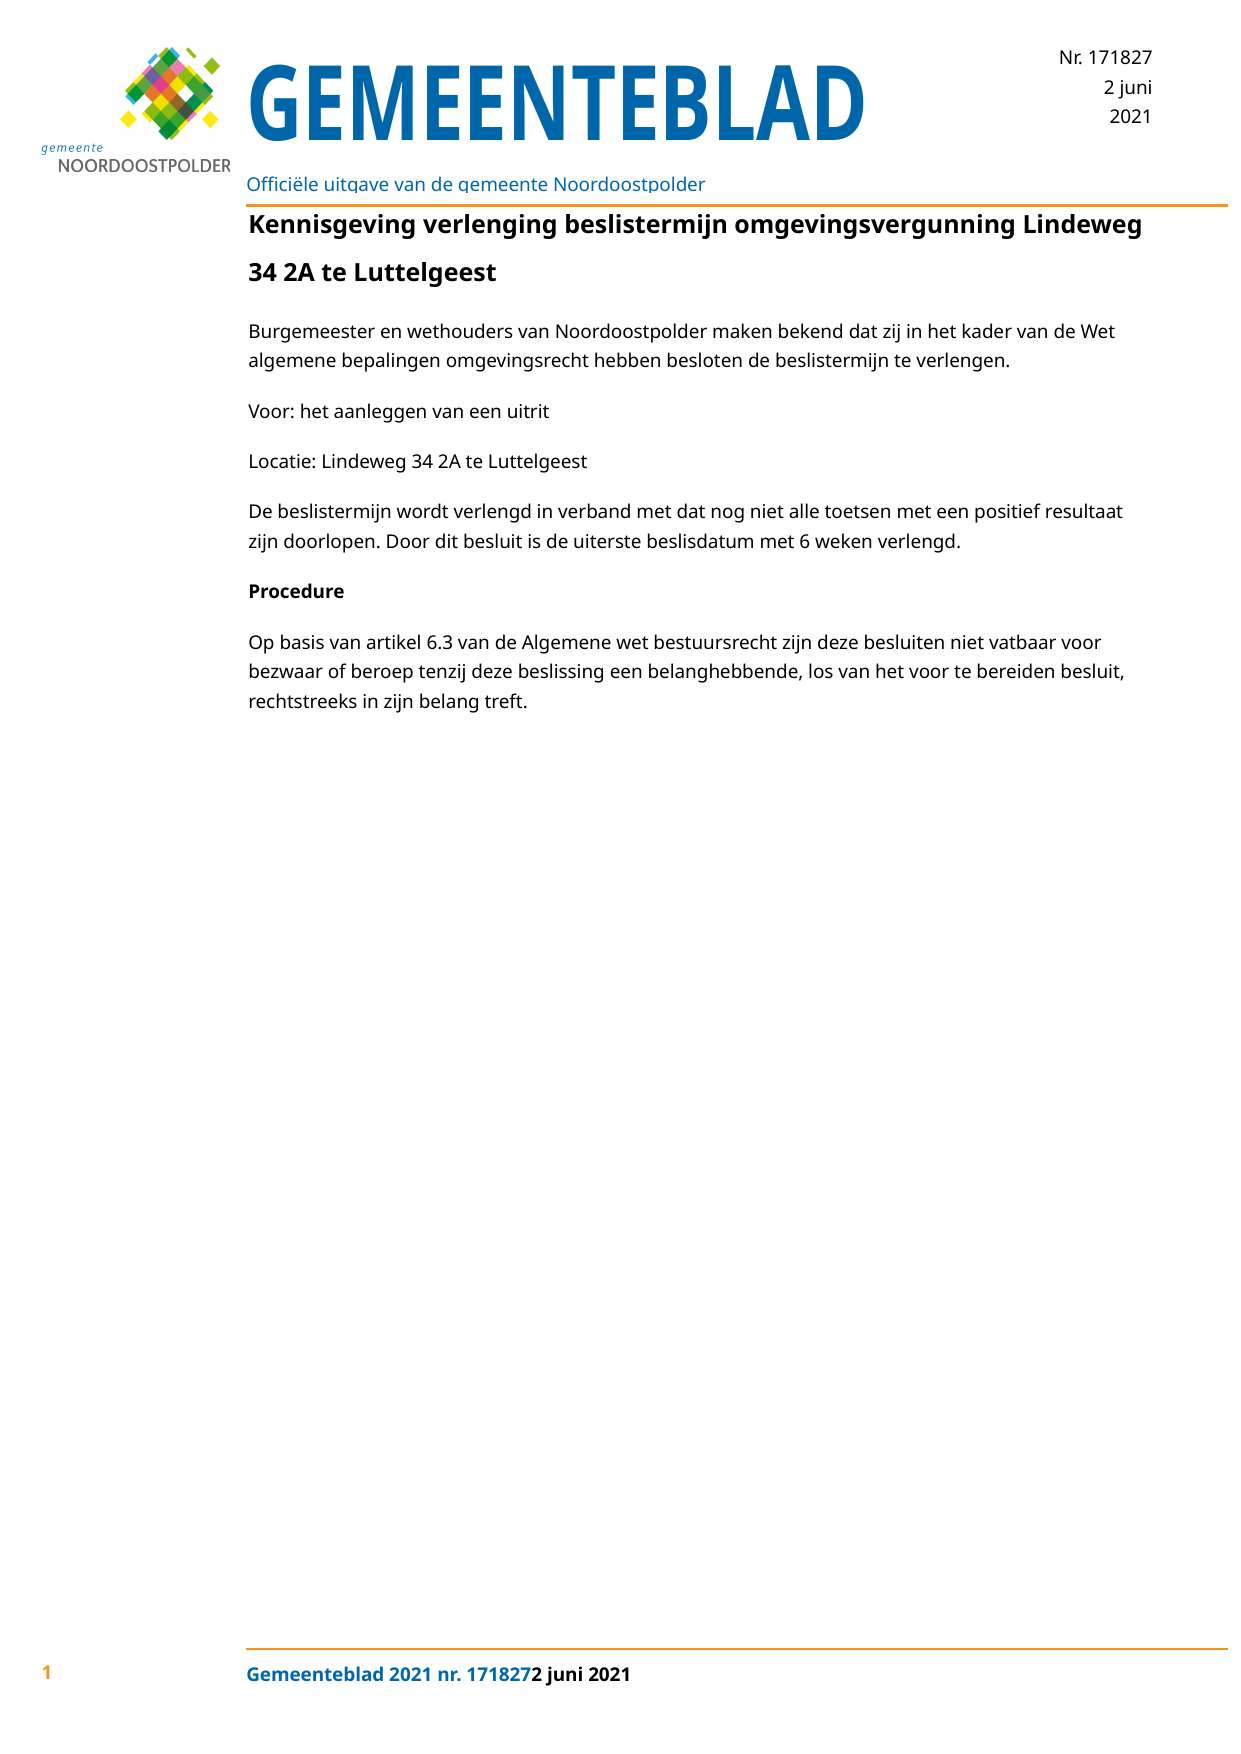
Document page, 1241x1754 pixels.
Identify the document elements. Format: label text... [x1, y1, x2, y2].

text Procedure [248, 579, 1152, 604]
text Locatie: Lindeweg 34 2A te Luttelgeest [248, 448, 1152, 474]
text Kennisgeving verlenging beslistermijn omgevingsvergunning Lindeweg 34 2A te Luttelgeest [248, 207, 1152, 288]
picture [41, 47, 231, 172]
text Op basis van artikel 6.3 van de Algemene wet bestuursrecht zijn deze besluiten niet vatbaar voor bezwaar of beroep tenzij deze beslissing een belanghebbende, los van het voor te bereiden besluit, rechtstreeks in zijn belang treft. [248, 629, 1152, 714]
text De beslistermijn wordt verlengd in verband met​ ​​dat nog niet alle toetsen met een positief resultaat zijn doorlopen. Door dit besluit is de uiterste beslisdatum met 6 weken verlengd. [248, 499, 1152, 554]
text Voor: het aanleggen van een uitrit [248, 398, 1152, 424]
text Burgemeester en wethouders van Noordoostpolder maken bekend dat zij in het kader van de Wet algemene bepalingen omgevingsrecht hebben besloten de beslistermijn te verlengen. [248, 318, 1152, 373]
